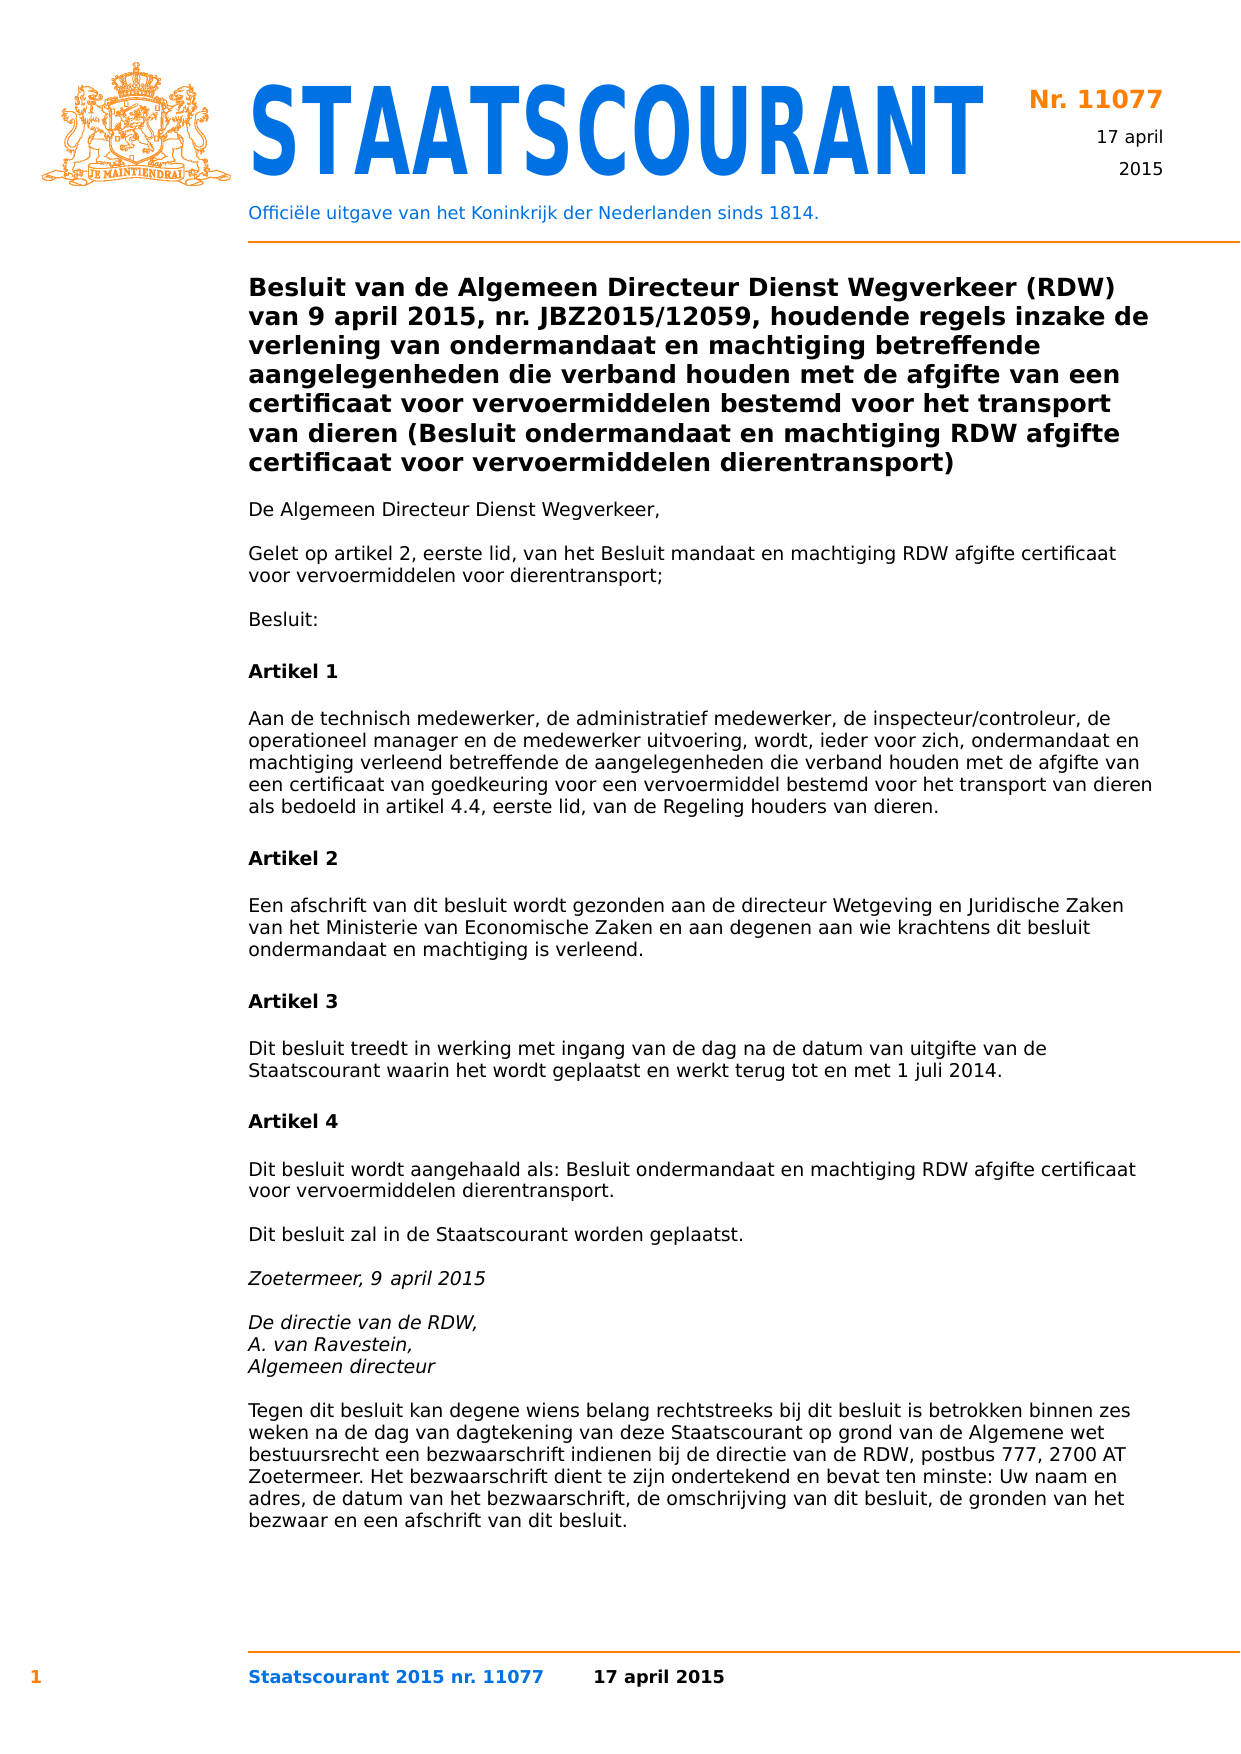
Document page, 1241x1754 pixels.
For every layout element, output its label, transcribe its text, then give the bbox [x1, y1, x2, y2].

subtitle Artikel 2 [248, 848, 1163, 869]
table_header STAATSCOURANT [248, 62, 998, 203]
text Tegen dit besluit kan degene wiens belang rechtstreeks bij dit besluit is betrokken binnen zes weken na de dag van dagtekening van deze Staatscourant op grond van de Algemene wet bestuursrecht een bezwaarschrift indienen bij de directie van de RDW, postbus 777, 2700 AT Zoetermeer. Het bezwaarschrift dient te zijn ondertekend en bevat ten minste: Uw naam en adres, de datum van het bezwaarschrift, de omschrijving van dit besluit, de gronden van het bezwaar en een afschrift van dit besluit. [248, 1400, 1163, 1532]
text Aan de technisch medewerker, de administratief medewerker, de inspecteur/controleur, de operationeel manager en de medewerker uitvoering, wordt, ieder voor zich, ondermandaat en machtiging verleend betreffende de aangelegenheden die verband houden met de afgifte van een certificaat van goedkeuring voor een vervoermiddel bestemd voor het transport van dieren als bedoeld in artikel 4.4, eerste lid, van de Regeling houders van dieren. [248, 708, 1163, 818]
text Gelet op artikel 2, eerste lid, van het Besluit mandaat en machtiging RDW afgifte certificaat voor vervoermiddelen voor dierentransport; [248, 543, 1163, 587]
table_cell Officiële uitgave van het Koninkrijk der Nederlanden sinds 1814. [248, 203, 1240, 241]
subtitle Artikel 3 [248, 991, 1163, 1012]
table_cell 17 april [998, 121, 1240, 153]
text Een afschrift van dit besluit wordt gezonden aan de directeur Wetgeving en Juridische Zaken van het Ministerie van Economische Zaken en aan degenen aan wie krachtens dit besluit ondermandaat en machtiging is verleend. [248, 894, 1163, 961]
text De Algemeen Directeur Dienst Wegverkeer, [248, 499, 1163, 521]
table_header [25, 62, 248, 241]
picture [41, 62, 231, 186]
text Dit besluit wordt aangehaald als: Besluit ondermandaat en machtiging RDW afgifte certificaat voor vervoermiddelen dierentransport. [248, 1158, 1163, 1202]
text Besluit: [248, 609, 1163, 631]
text Zoetermeer, 9 april 2015 [248, 1268, 1163, 1290]
subtitle Artikel 1 [248, 661, 1163, 683]
subtitle Besluit van de Algemeen Directeur Dienst Wegverkeer (RDW) van 9 april 2015, nr. JBZ2015/12059, houdende regels inzake de verlening van ondermandaat en machtiging betreffende aangelegenheden die verband houden met de afgifte van een certificaat voor vervoermiddelen bestemd voor het transport van dieren (Besluit ondermandaat en machtiging RDW afgifte certificaat voor vervoermiddelen dierentransport) [248, 273, 1163, 477]
subtitle Artikel 4 [248, 1111, 1163, 1133]
text Dit besluit treedt in werking met ingang van de dag na de datum van uitgifte van de Staatscourant waarin het wordt geplaatst en werkt terug tot en met 1 juli 2014. [248, 1037, 1163, 1081]
table_header Nr. 11077 [998, 62, 1240, 121]
text De directie van de RDW, A. van Ravestein, Algemeen directeur [248, 1312, 1163, 1378]
table_cell 2015 [998, 153, 1240, 203]
text Dit besluit zal in de Staatscourant worden geplaatst. [248, 1224, 1163, 1246]
